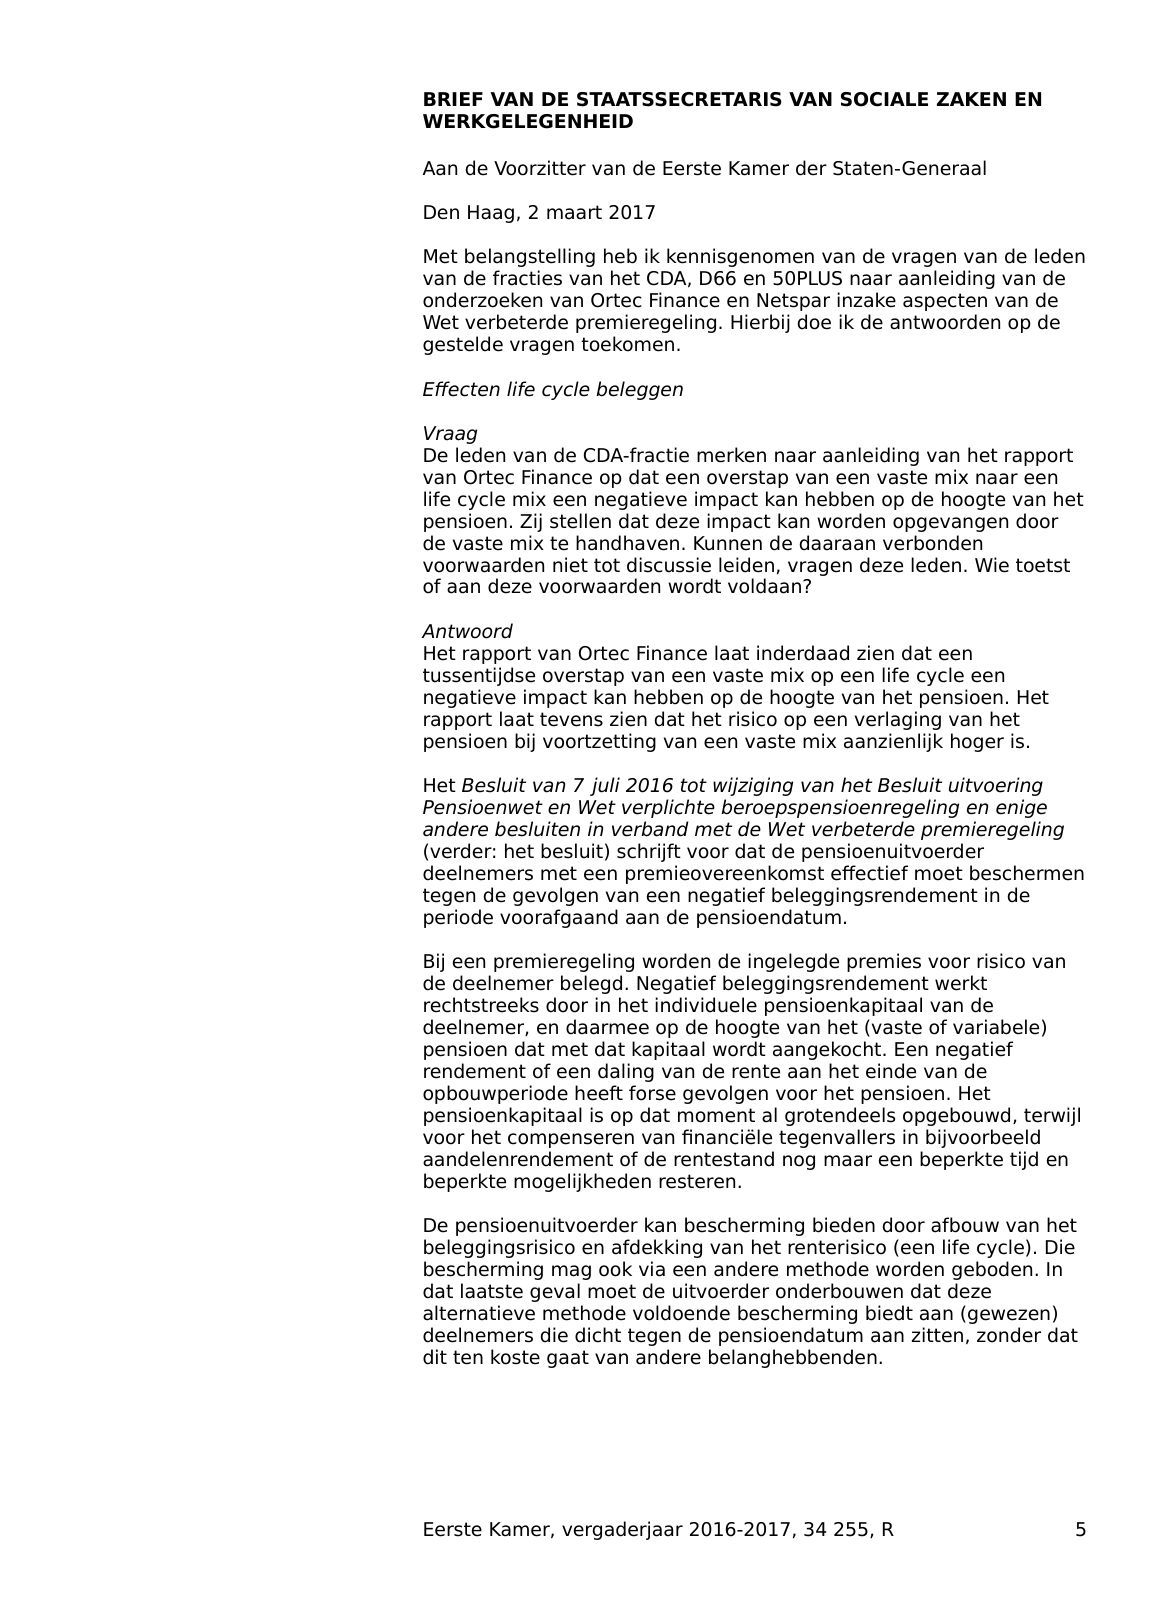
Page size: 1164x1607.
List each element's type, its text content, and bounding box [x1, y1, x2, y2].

text De pensioenuitvoerder kan bescherming bieden door afbouw van het beleggingsrisico en afdekking van het renterisico (een life cycle). Die bescherming mag ook via een andere methode worden geboden. In dat laatste geval moet de uitvoerder onderbouwen dat deze alternatieve methode voldoende bescherming biedt aan (gewezen) deelnemers die dicht tegen de pensioendatum aan zitten, zonder dat dit ten koste gaat van andere belanghebbenden. [422, 1215, 1087, 1368]
text De leden van de CDA-fractie merken naar aanleiding van het rapport van Ortec Finance op dat een overstap van een vaste mix naar een life cycle mix een negatieve impact kan hebben op de hoogte van het pensioen. Zij stellen dat deze impact kan worden opgevangen door de vaste mix te handhaven. Kunnen de daaraan verbonden voorwaarden niet tot discussie leiden, vragen deze leden. Wie toetst of aan deze voorwaarden wordt voldaan? [422, 444, 1087, 598]
text Aan de Voorzitter van de Eerste Kamer der Staten-Generaal [422, 158, 1087, 180]
text Het Besluit van 7 juli 2016 tot wijziging van het Besluit uitvoering Pensioenwet en Wet verplichte beroepspensioenregeling en enige andere besluiten in verband met de Wet verbeterde premieregeling (verder: het besluit) schrijft voor dat de pensioenuitvoerder deelnemers met een premieovereenkomst effectief moet beschermen tegen de gevolgen van een negatief beleggingsrendement in de periode voorafgaand aan de pensioendatum. [422, 775, 1087, 928]
text Den Haag, 2 maart 2017 [422, 202, 1087, 224]
subtitle BRIEF VAN DE STAATSSECRETARIS VAN SOCIALE ZAKEN EN WERKGELEGENHEID [422, 89, 1087, 133]
text Met belangstelling heb ik kennisgenomen van de vragen van de leden van de fracties van het CDA, D66 en 50PLUS naar aanleiding van de onderzoeken van Ortec Finance en Netspar inzake aspecten van de Wet verbeterde premieregeling. Hierbij doe ik de antwoorden op de gestelde vragen toekomen. [422, 246, 1087, 356]
subtitle Antwoord [422, 621, 1087, 643]
text Bij een premieregeling worden de ingelegde premies voor risico van de deelnemer belegd. Negatief beleggingsrendement werkt rechtstreeks door in het individuele pensioenkapitaal van de deelnemer, en daarmee op de hoogte van het (vaste of variabele) pensioen dat met dat kapitaal wordt aangekocht. Een negatief rendement of een daling van de rente aan het einde van de opbouwperiode heeft forse gevolgen voor het pensioen. Het pensioenkapitaal is op dat moment al grotendeels opgebouwd, terwijl voor het compenseren van financiële tegenvallers in bijvoorbeeld aandelenrendement of de rentestand nog maar een beperkte tijd en beperkte mogelijkheden resteren. [422, 951, 1087, 1192]
subtitle Effecten life cycle beleggen [422, 378, 1087, 400]
text Het rapport van Ortec Finance laat inderdaad zien dat een tussentijdse overstap van een vaste mix op een life cycle een negatieve impact kan hebben op de hoogte van het pensioen. Het rapport laat tevens zien dat het risico op een verlaging van het pensioen bij voortzetting van een vaste mix aanzienlijk hoger is. [422, 643, 1087, 752]
subtitle Vraag [422, 423, 1087, 444]
